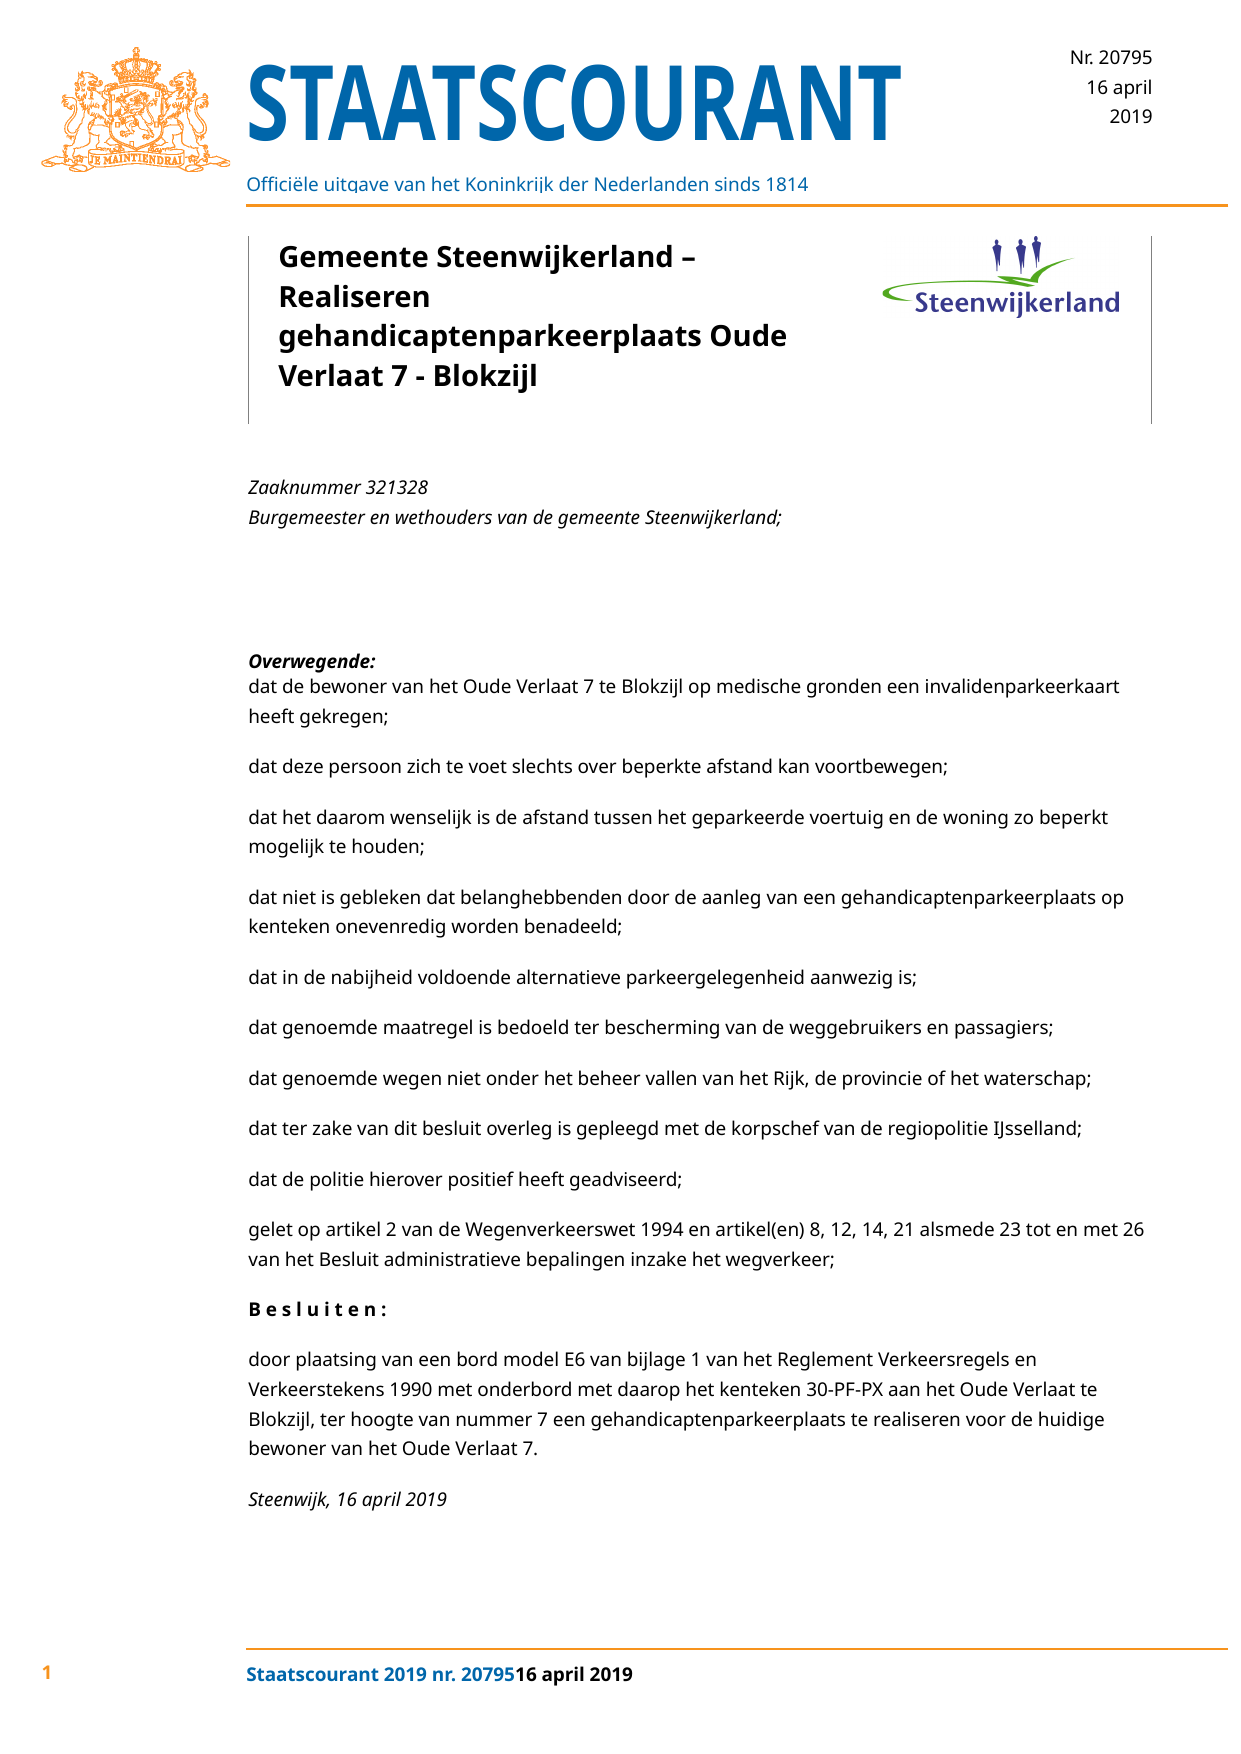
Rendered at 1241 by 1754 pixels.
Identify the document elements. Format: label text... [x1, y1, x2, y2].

text B e s l u i t e n : [248, 1296, 1152, 1322]
text dat in de nabijheid voldoende alternatieve parkeergelegenheid aanwezig is; [248, 964, 1152, 990]
text dat genoemde maatregel is bedoeld ter bescherming van de weggebruikers en passagiers; [248, 1014, 1152, 1040]
text Zaaknummer 321328 [248, 474, 1152, 500]
text Overwegende: [248, 648, 1152, 674]
text dat genoemde wegen niet onder het beheer vallen van het Rijk, de provincie of het waterschap; [248, 1065, 1152, 1091]
text dat deze persoon zich te voet slechts over beperkte afstand kan voortbewegen; [248, 754, 1152, 779]
text dat het daarom wenselijk is de afstand tussen het geparkeerde voertuig en de woning zo beperkt mogelijk te houden; [248, 804, 1152, 859]
table_header [850, 236, 1151, 424]
text dat de politie hierover positief heeft geadviseerd; [248, 1166, 1152, 1191]
text Steenwijk, 16 april 2019 [248, 1486, 1152, 1511]
text door plaatsing van een bord model E6 van bijlage 1 van het Reglement Verkeersregels en Verkeerstekens 1990 met onderbord met daarop het kenteken 30-PF-PX aan het Oude Verlaat te Blokzijl, ter hoogte van nummer 7 een gehandicaptenparkeerplaats te realiseren voor de huidige bewoner van het Oude Verlaat 7. [248, 1347, 1152, 1461]
text Burgemeester en wethouders van de gemeente Steenwijkerland; [248, 504, 1152, 530]
text dat ter zake van dit besluit overleg is gepleegd met de korpschef van de regiopolitie IJsselland; [248, 1115, 1152, 1141]
picture [882, 236, 1119, 318]
text dat de bewoner van het Oude Verlaat 7 te Blokzijl op medische gronden een invalidenparkeerkaart heeft gekregen; [248, 674, 1152, 729]
picture [41, 47, 231, 172]
table_header Gemeente Steenwijkerland – Realiseren gehandicaptenparkeerplaats Oude Verlaat 7 - Blokzijl [249, 236, 850, 424]
text gelet op artikel 2 van de Wegenverkeerswet 1994 en artikel(en) 8, 12, 14, 21 alsmede 23 tot en met 26 van het Besluit administratieve bepalingen inzake het wegverkeer; [248, 1216, 1152, 1271]
text dat niet is gebleken dat belanghebbenden door de aanleg van een gehandicaptenparkeerplaats op kenteken onevenredig worden benadeeld; [248, 884, 1152, 939]
